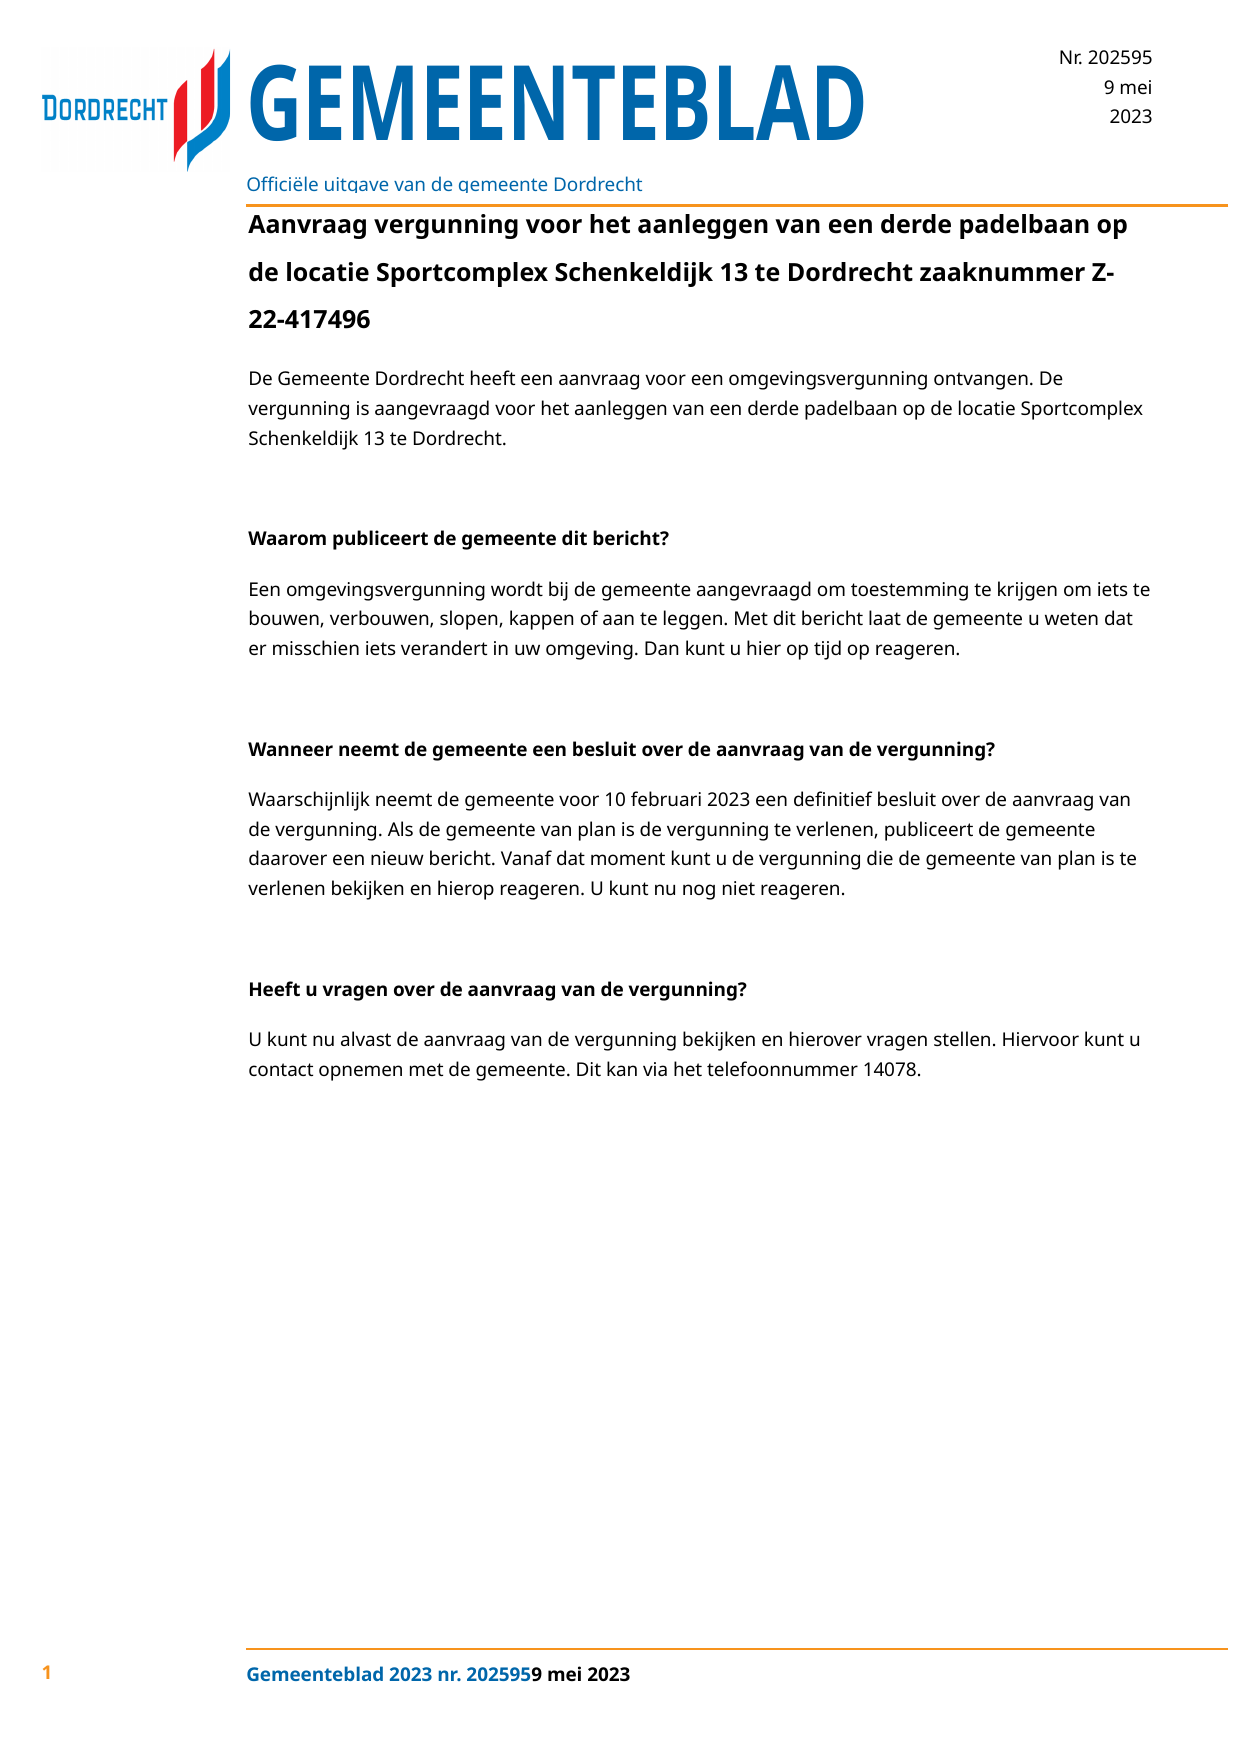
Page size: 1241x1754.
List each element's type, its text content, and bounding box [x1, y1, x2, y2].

text Waarom publiceert de gemeente dit bericht? [248, 526, 1152, 551]
text Waarschijnlijk neemt de gemeente voor 10 februari 2023 een definitief besluit over de aanvraag van de vergunning. Als de gemeente van plan is de vergunning te verlenen, publiceert de gemeente daarover een nieuw bericht. Vanaf dat moment kunt u de vergunning die de gemeente van plan is te verlenen bekijken en hierop reageren. U kunt nu nog niet reageren. [248, 786, 1152, 901]
text Een omgevingsvergunning wordt bij de gemeente aangevraagd om toestemming te krijgen om iets te bouwen, verbouwen, slopen, kappen of aan te leggen. Met dit bericht laat de gemeente u weten dat er misschien iets verandert in uw omgeving. Dan kunt u hier op tijd op reageren. [248, 576, 1152, 661]
text U kunt nu alvast de aanvraag van de vergunning bekijken en hierover vragen stellen. Hiervoor kunt u contact opnemen met de gemeente. Dit kan via het telefoonnummer 14078. [248, 1026, 1152, 1082]
text Wanneer neemt de gemeente een besluit over de aanvraag van de vergunning? [248, 736, 1152, 762]
picture [41, 47, 231, 172]
text Heeft u vragen over de aanvraag van de vergunning? [248, 976, 1152, 1002]
text Aanvraag vergunning voor het aanleggen van een derde padelbaan op de locatie Sportcomplex Schenkeldijk 13 te Dordrecht zaaknummer Z-22-417496 [248, 207, 1152, 336]
text De Gemeente Dordrecht heeft een aanvraag voor een omgevingsvergunning ontvangen. De vergunning is aangevraagd voor het aanleggen van een derde padelbaan op de locatie Sportcomplex Schenkeldijk 13 te Dordrecht. [248, 366, 1152, 450]
